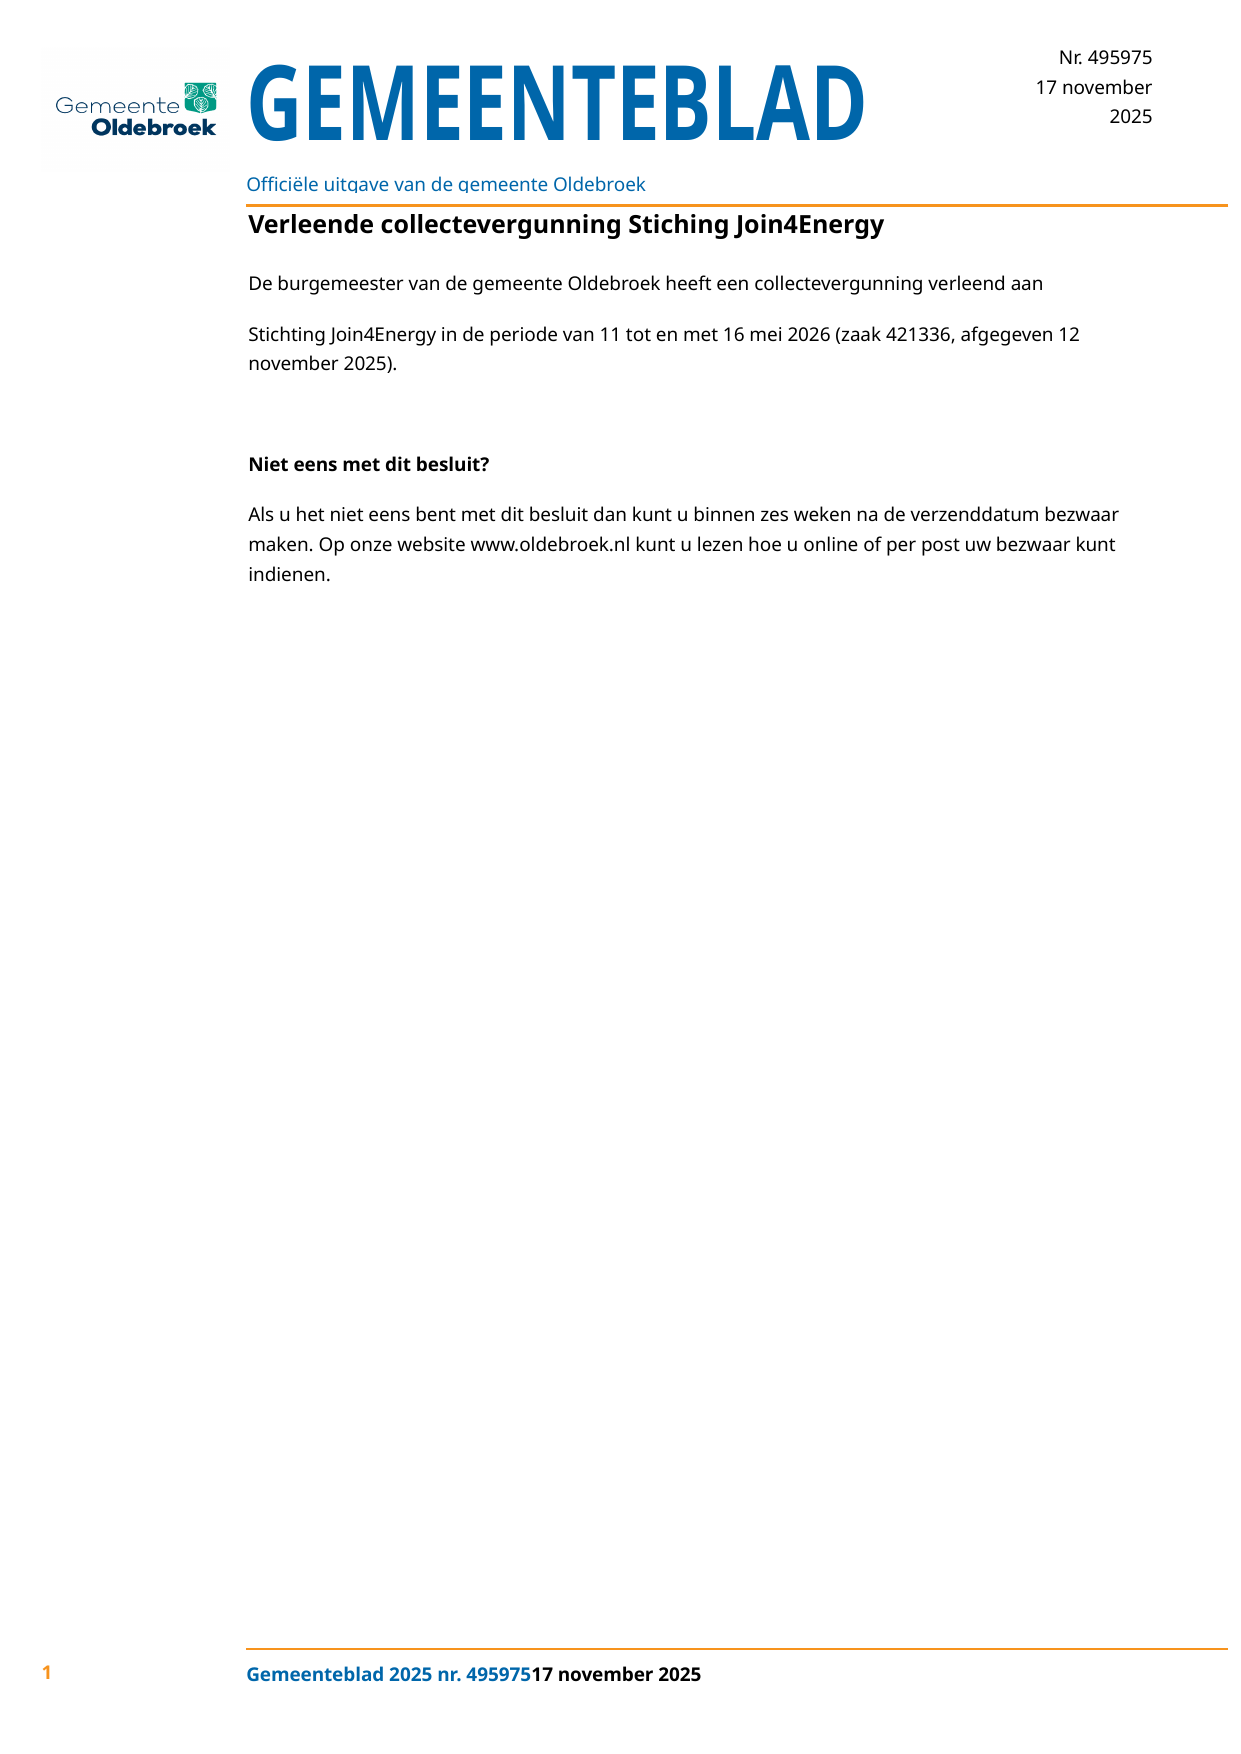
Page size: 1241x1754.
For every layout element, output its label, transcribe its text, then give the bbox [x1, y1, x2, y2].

text Niet eens met dit besluit? [248, 451, 1152, 477]
picture [41, 47, 231, 172]
text De burgemeester van de gemeente Oldebroek heeft een collectevergunning verleend aan [248, 270, 1152, 296]
text Verleende collectevergunning Stiching Join4Energy [248, 207, 1152, 241]
text Stichting Join4Energy in de periode van 11 tot en met 16 mei 2026 (zaak 421336, afgegeven 12 november 2025). [248, 321, 1152, 376]
text Als u het niet eens bent met dit besluit dan kunt u binnen zes weken na de verzenddatum bezwaar maken. Op onze website www.oldebroek.nl kunt u lezen hoe u online of per post uw bezwaar kunt indienen. [248, 502, 1152, 586]
